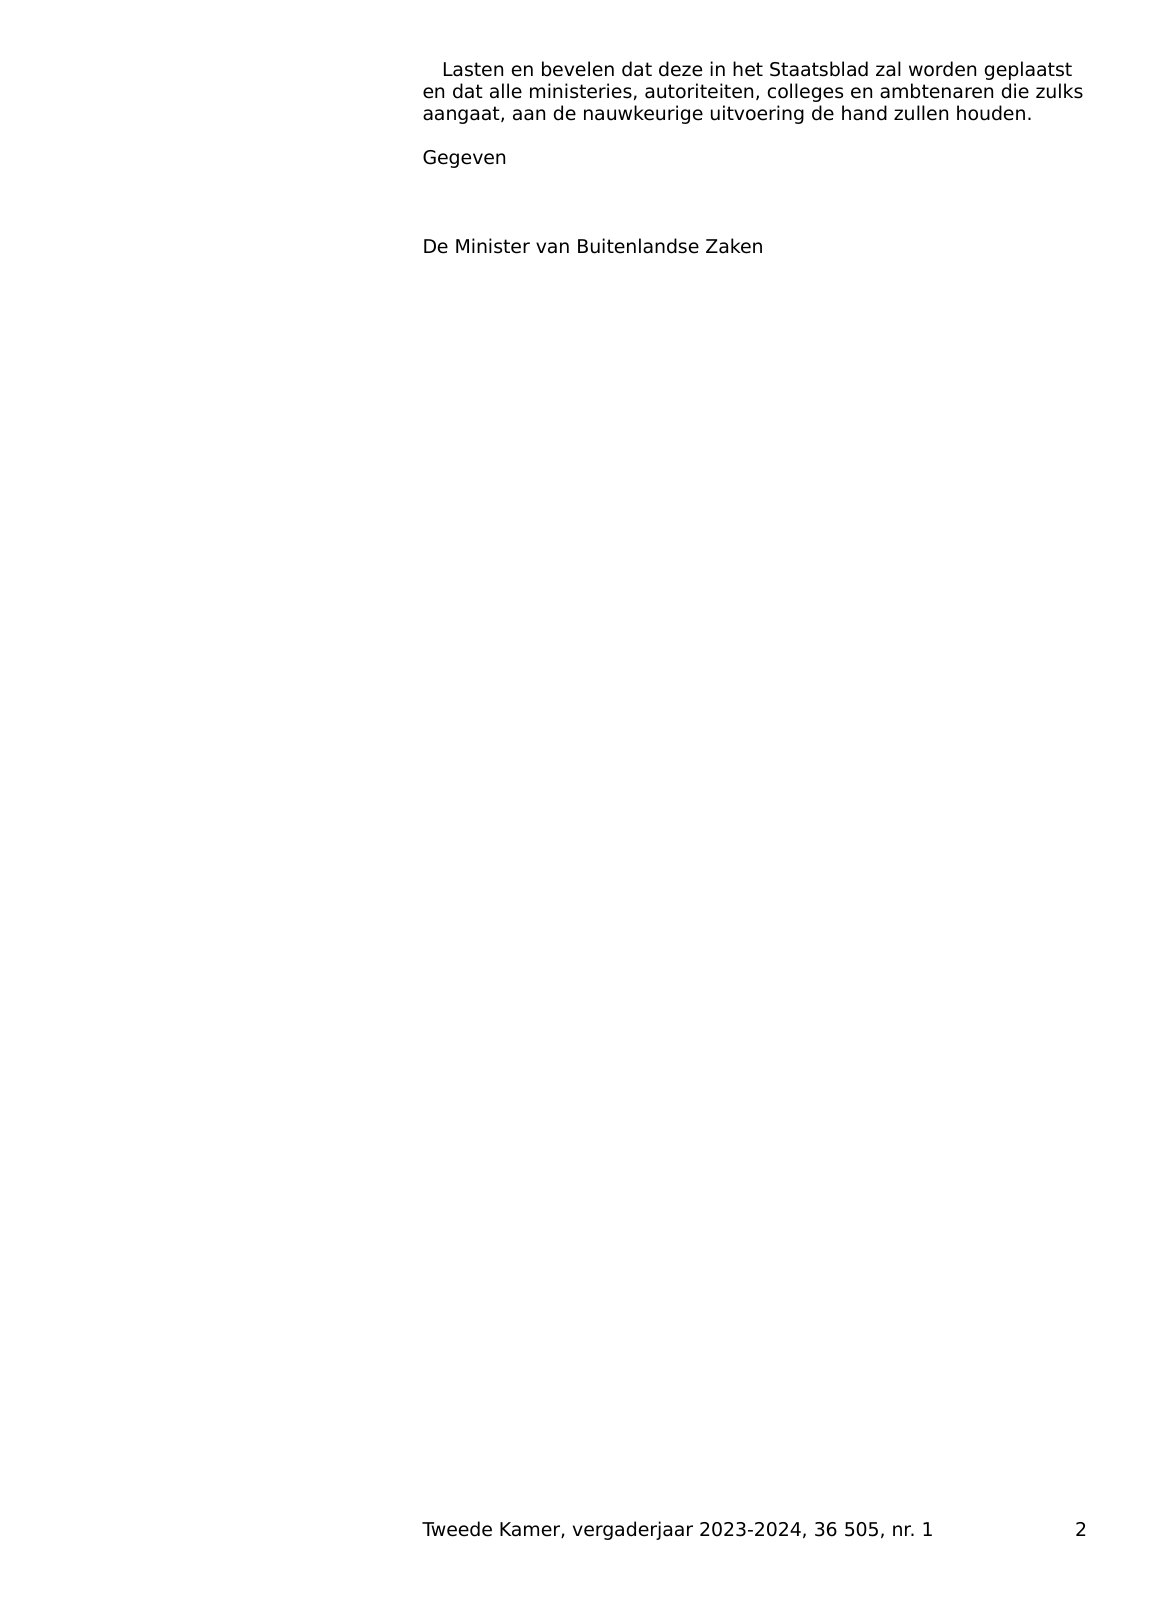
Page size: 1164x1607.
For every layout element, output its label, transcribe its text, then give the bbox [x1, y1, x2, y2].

text De Minister van Buitenlandse Zaken [422, 236, 1087, 258]
text Lasten en bevelen dat deze in het Staatsblad zal worden geplaatst en dat alle ministeries, autoriteiten, colleges en ambtenaren die zulks aangaat, aan de nauwkeurige uitvoering de hand zullen houden. [422, 59, 1087, 125]
text Gegeven [422, 147, 1087, 169]
